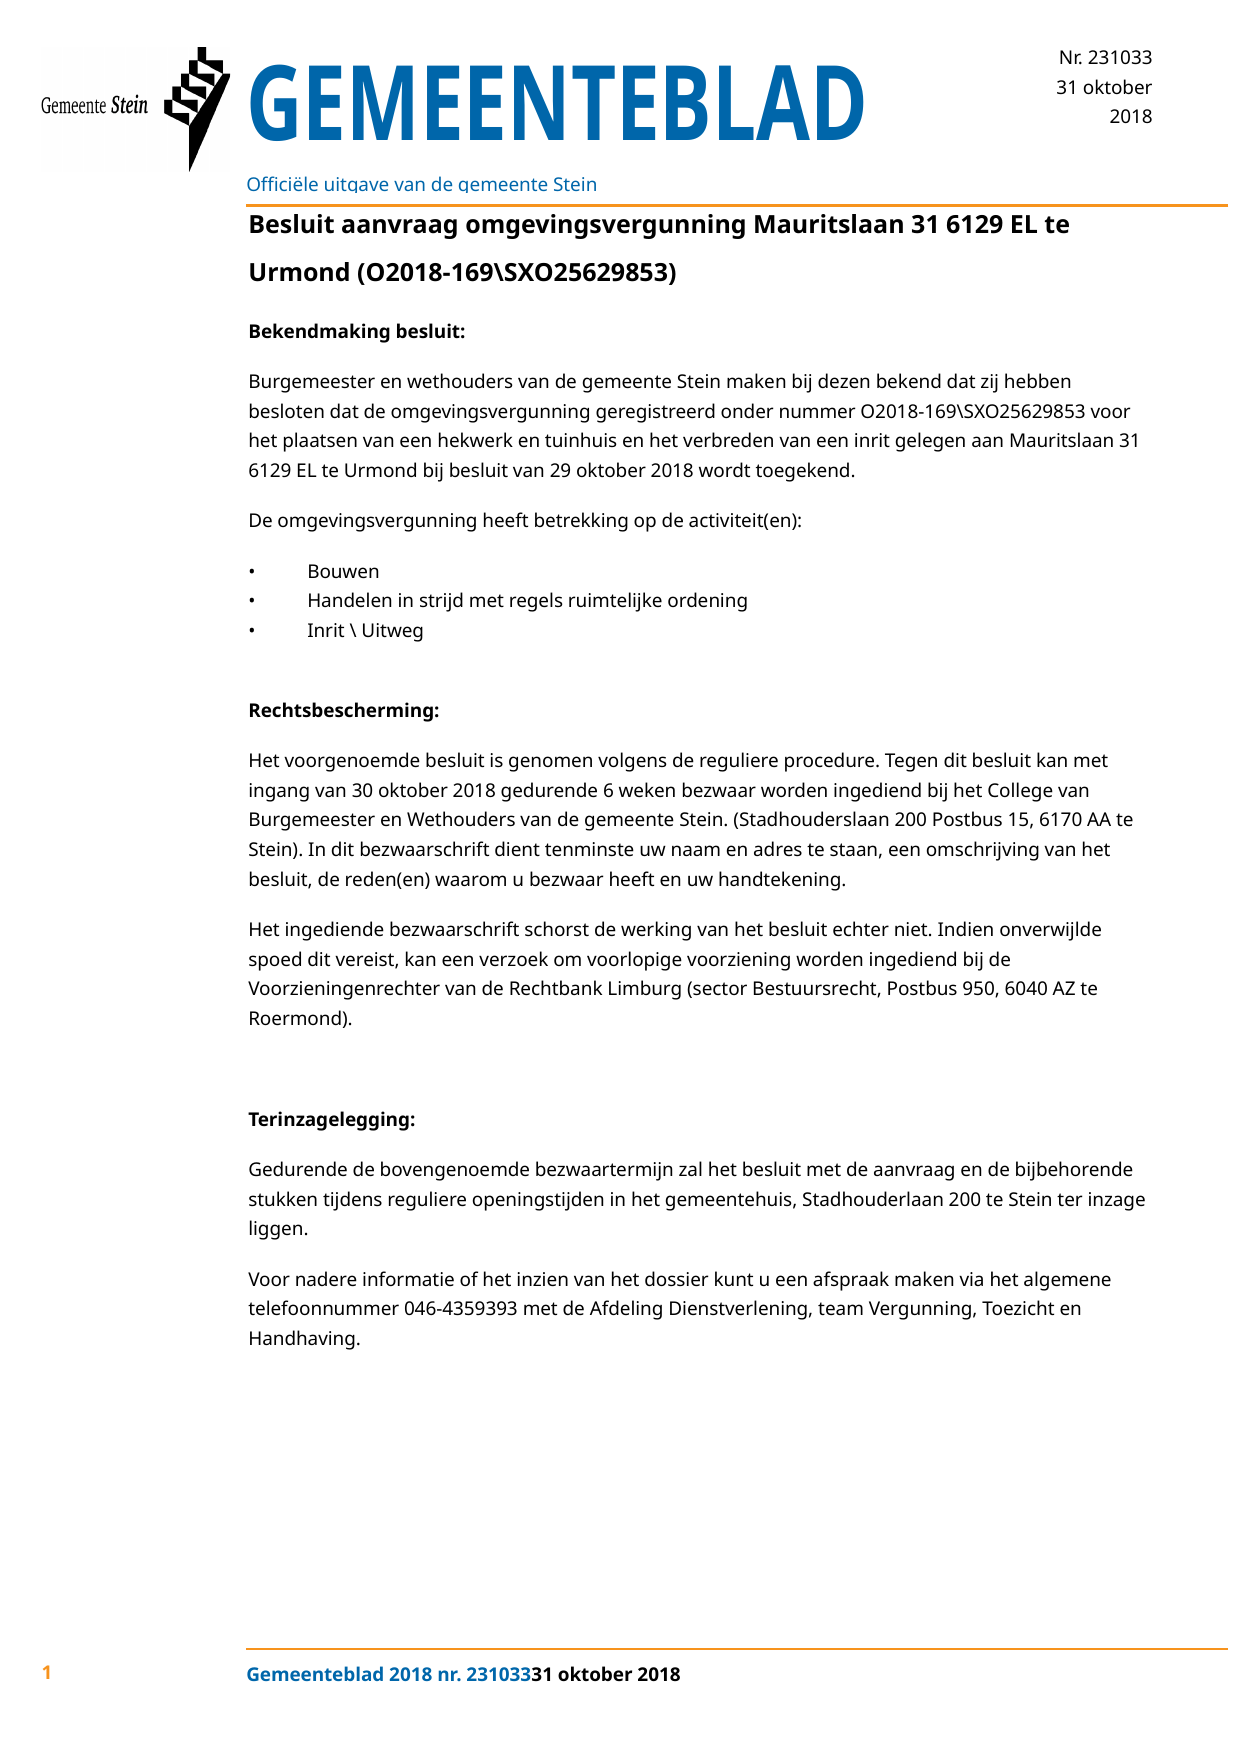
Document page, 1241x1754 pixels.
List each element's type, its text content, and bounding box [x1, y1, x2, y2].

text Het ingediende bezwaarschrift schorst de werking van het besluit echter niet. Indien onverwijlde spoed dit vereist, kan een verzoek om voorlopige voorziening worden ingediend bij de Voorzieningenrechter van de Rechtbank Limburg (sector Bestuursrecht, Postbus 950, 6040 AZ te Roermond). [248, 916, 1152, 1031]
text Het voorgenoemde besluit is genomen volgens de reguliere procedure. Tegen dit besluit kan met ingang van 30 oktober 2018 gedurende 6 weken bezwaar worden ingediend bij het College van Burgemeester en Wethouders van de gemeente Stein. (Stadhouderslaan 200 Postbus 15, 6170 AA te Stein). In dit bezwaarschrift dient tenminste uw naam en adres te staan, een omschrijving van het besluit, de reden(en) waarom u bezwaar heeft en uw handtekening. [248, 747, 1152, 892]
text Voor nadere informatie of het inzien van het dossier kunt u een afspraak maken via het algemene telefoonnummer 046-4359393 met de Afdeling Dienstverlening, team Vergunning, Toezicht en Handhaving. [248, 1266, 1152, 1351]
text Bekendmaking besluit: [248, 318, 1152, 344]
text Terinzagelegging: [248, 1106, 1152, 1132]
text Burgemeester en wethouders van de gemeente Stein maken bij dezen bekend dat zij hebben besloten dat de omgevingsvergunning geregistreerd onder nummer O2018-169\SXO25629853 voor het plaatsen van een hekwerk en tuinhuis en het verbreden van een inrit gelegen aan Mauritslaan 31 6129 EL te Urmond bij besluit van 29 oktober 2018 wordt toegekend. [248, 368, 1152, 483]
list Handelen in strijd met regels ruimtelijke ordening [248, 587, 1152, 613]
text Gedurende de bovengenoemde bezwaartermijn zal het besluit met de aanvraag en de bijbehorende stukken tijdens reguliere openingstijden in het gemeentehuis, Stadhouderlaan 200 te Stein ter inzage liggen. [248, 1156, 1152, 1241]
list Bouwen [248, 558, 1152, 584]
picture [41, 47, 231, 172]
text Rechtsbescherming: [248, 697, 1152, 723]
list Inrit \ Uitweg [248, 617, 1152, 643]
text Besluit aanvraag omgevingsvergunning Mauritslaan 31 6129 EL te Urmond (O2018-169\SXO25629853) [248, 207, 1152, 288]
text De omgevingsvergunning heeft betrekking op de activiteit(en): [248, 507, 1152, 533]
